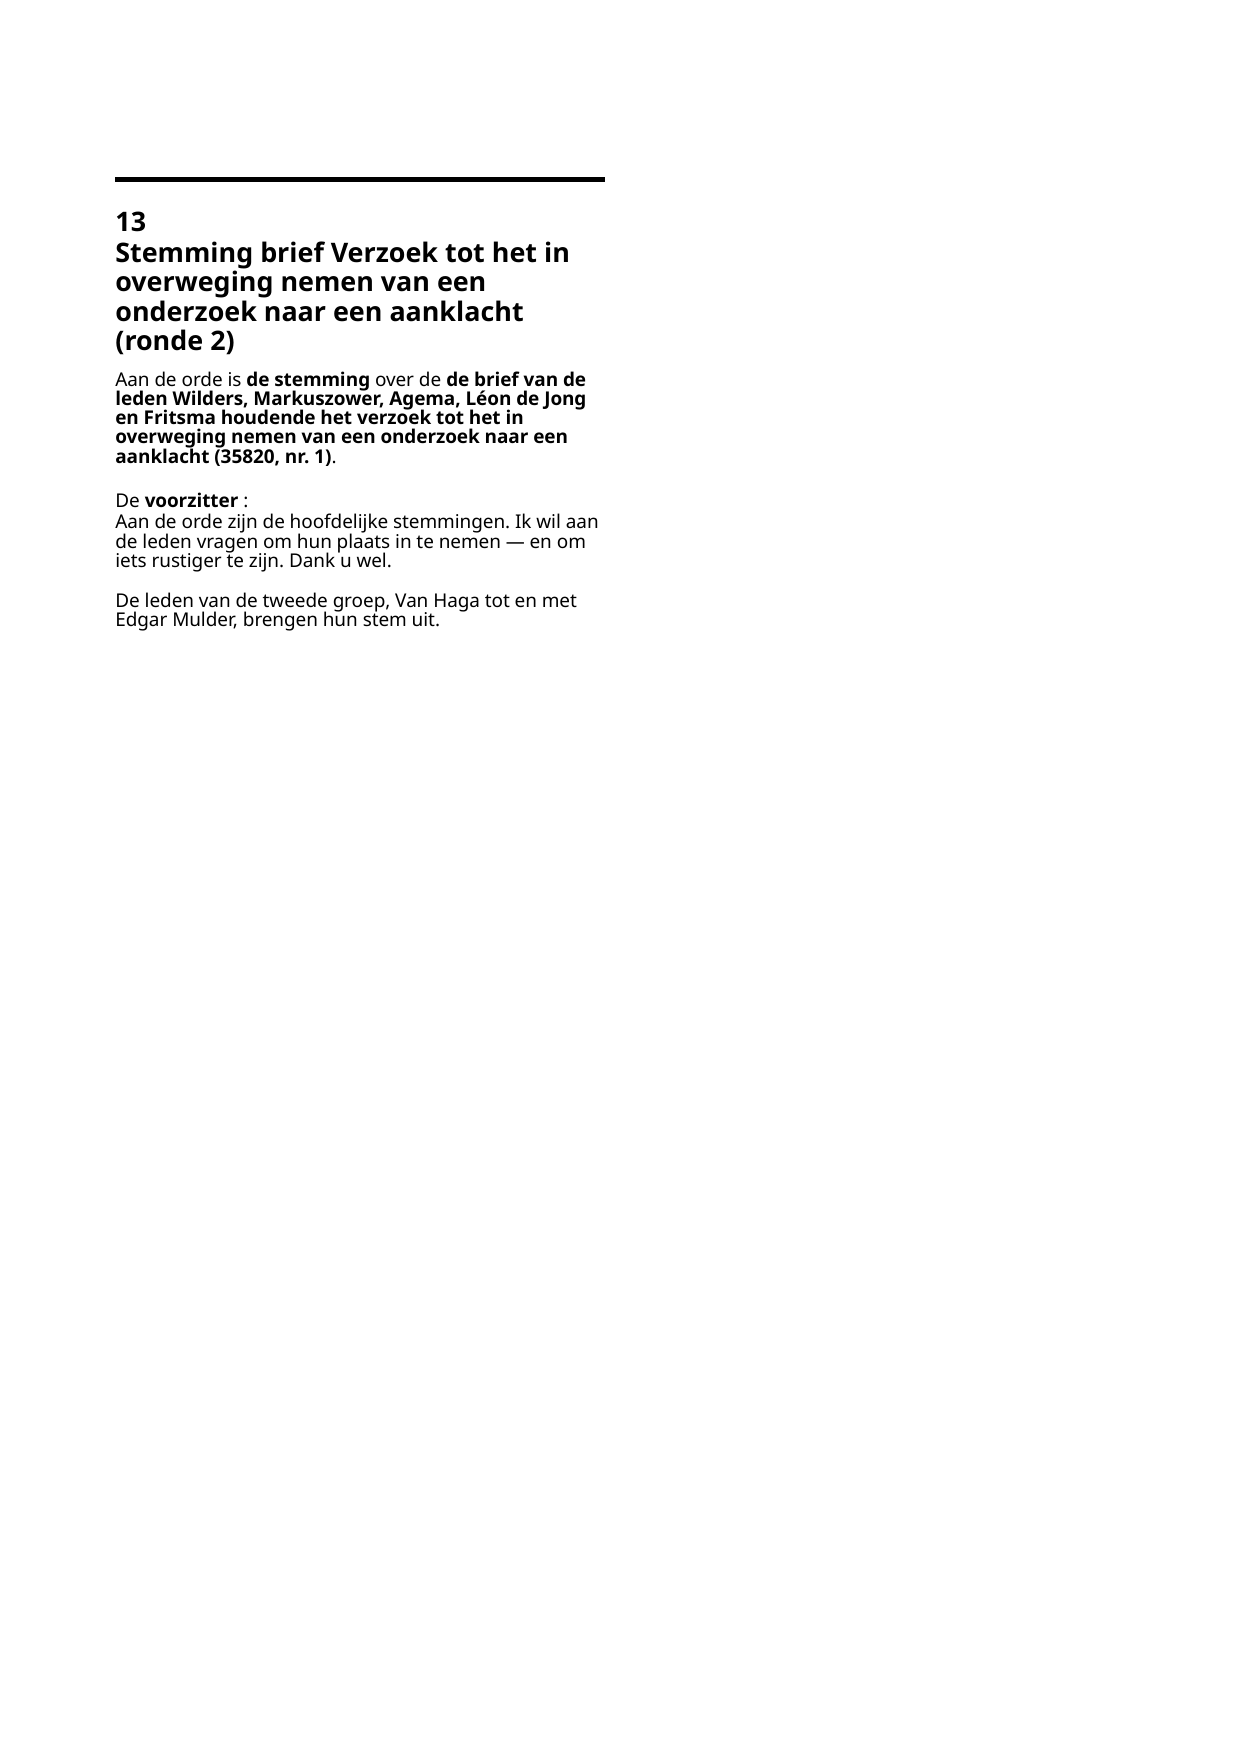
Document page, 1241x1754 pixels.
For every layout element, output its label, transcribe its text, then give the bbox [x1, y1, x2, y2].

text 13 [115, 203, 605, 239]
text Aan de orde zijn de hoofdelijke stemmingen. Ik wil aan de leden vragen om hun plaats in te nemen — en om iets rustiger te zijn. Dank u wel. [115, 513, 605, 571]
text Stemming brief Verzoek tot het in overweging nemen van een onderzoek naar een aanklacht (ronde 2) [115, 239, 605, 371]
text De leden van de tweede groep, Van Haga tot en met Edgar Mulder, brengen hun stem uit. [115, 592, 605, 631]
text De voorzitter : [115, 488, 605, 513]
text Aan de orde is de stemming over de de brief van de leden Wilders, Markuszower, Agema, Léon de Jong en Fritsma houdende het verzoek tot het in overweging nemen van een onderzoek naar een aanklacht (35820, nr. 1). [115, 371, 605, 467]
